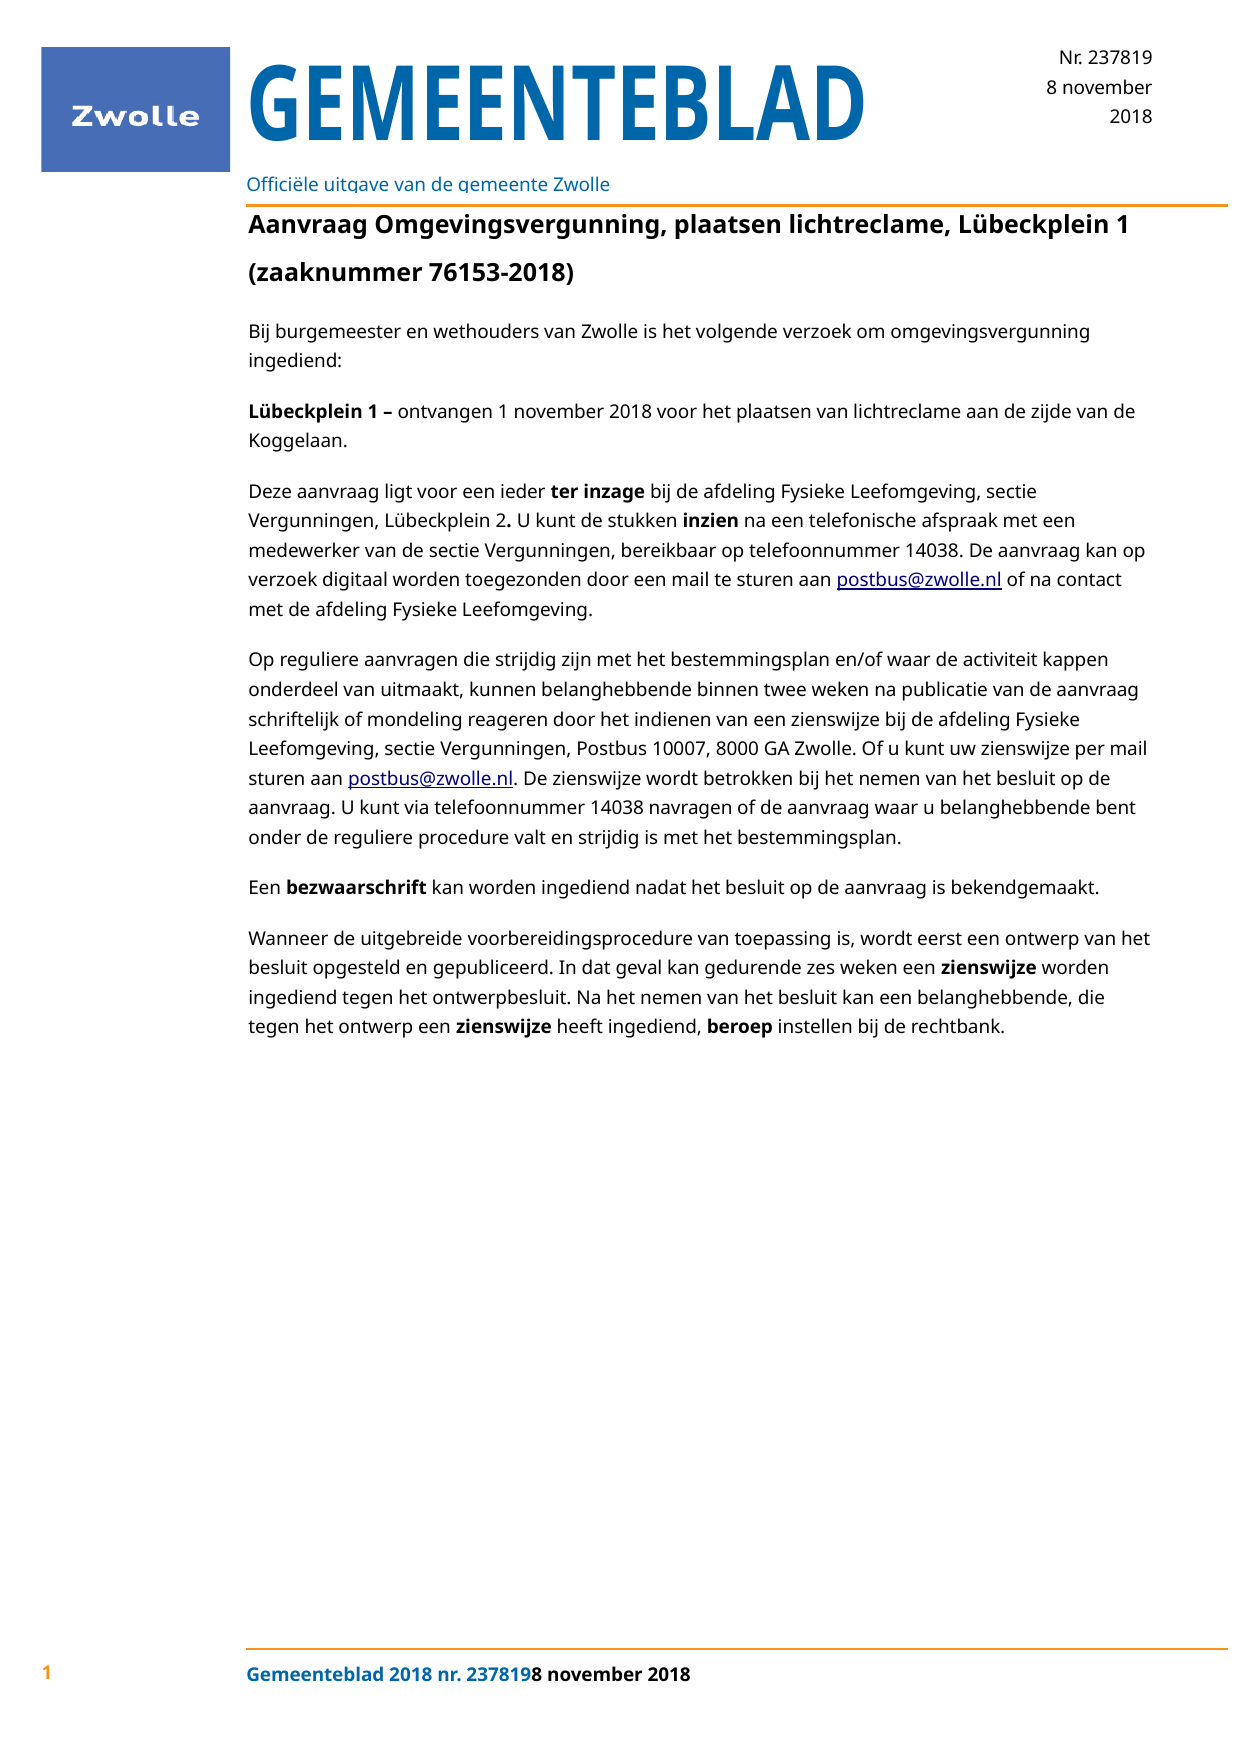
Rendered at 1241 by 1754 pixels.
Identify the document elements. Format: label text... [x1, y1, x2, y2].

text Deze aanvraag ligt voor een ieder ter inzage bij de afdeling Fysieke Leefomgeving, sectie Vergunningen, Lübeckplein 2. U kunt de stukken inzien na een telefonische afspraak met een medewerker van de sectie Vergunningen, bereikbaar op telefoonnummer 14038. De aanvraag kan op verzoek digitaal worden toegezonden door een mail te sturen aan postbus@zwolle.nl of na contact met de afdeling Fysieke Leefomgeving. [248, 478, 1152, 622]
text Op reguliere aanvragen die strijdig zijn met het bestemmingsplan en/of waar de activiteit kappen onderdeel van uitmaakt, kunnen belanghebbende binnen twee weken na publicatie van de aanvraag schriftelijk of mondeling reageren door het indienen van een zienswijze bij de afdeling Fysieke Leefomgeving, sectie Vergunningen, Postbus 10007, 8000 GA Zwolle. Of u kunt uw zienswijze per mail sturen aan postbus@zwolle.nl. De zienswijze wordt betrokken bij het nemen van het besluit op de aanvraag. U kunt via telefoonnummer 14038 navragen of de aanvraag waar u belanghebbende bent onder de reguliere procedure valt en strijdig is met het bestemmingsplan. [248, 647, 1152, 850]
text Wanneer de uitgebreide voorbereidingsprocedure van toepassing is, wordt eerst een ontwerp van het besluit opgesteld en gepubliceerd. In dat geval kan gedurende zes weken een zienswijze worden ingediend tegen het ontwerpbesluit. Na het nemen van het besluit kan een belanghebbende, die tegen het ontwerp een zienswijze heeft ingediend, beroep instellen bij de rechtbank. [248, 925, 1152, 1039]
text Aanvraag Omgevingsvergunning, plaatsen lichtreclame, Lübeckplein 1 (zaaknummer 76153-2018) [248, 207, 1152, 288]
text Lübeckplein 1 – ontvangen 1 november 2018 voor het plaatsen van lichtreclame aan de zijde van de Koggelaan. [248, 398, 1152, 453]
picture [41, 47, 231, 172]
text Bij burgemeester en wethouders van Zwolle is het volgende verzoek om omgevingsvergunning ingediend: [248, 318, 1152, 373]
text Een bezwaarschrift kan worden ingediend nadat het besluit op de aanvraag is bekendgemaakt. [248, 874, 1152, 900]
